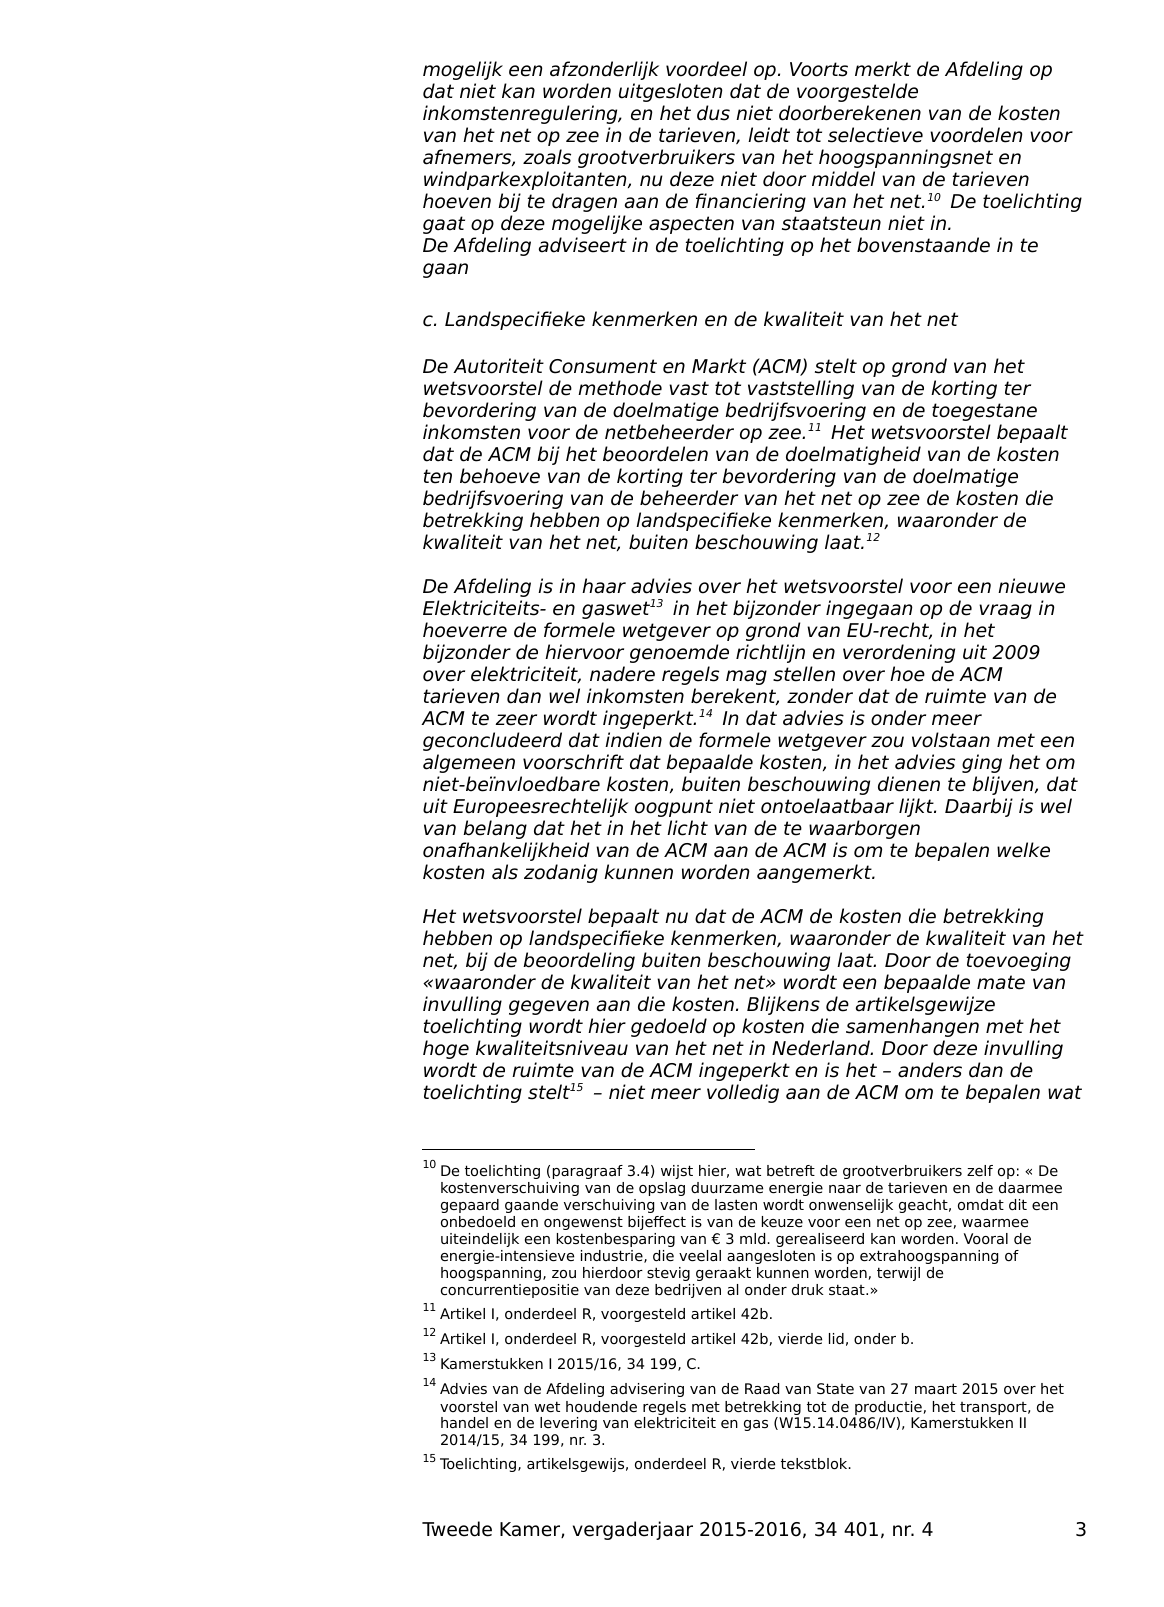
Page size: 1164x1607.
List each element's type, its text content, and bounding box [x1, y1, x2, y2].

text Het wetsvoorstel bepaalt nu dat de ACM de kosten die betrekking hebben op landspecifieke kenmerken, waaronder de kwaliteit van het net, bij de beoordeling buiten beschouwing laat. Door de toevoeging «waaronder de kwaliteit van het net» wordt een bepaalde mate van invulling gegeven aan die kosten. Blijkens de artikelsgewijze toelichting wordt hier gedoeld op kosten die samenhangen met het hoge kwaliteitsniveau van het net in Nederland. Door deze invulling wordt de ruimte van de ACM ingeperkt en is het – anders dan de toelichting stelt – niet meer volledig aan de ACM om te bepalen wat [422, 906, 1087, 1103]
text De Autoriteit Consument en Markt (ACM) stelt op grond van het wetsvoorstel de methode vast tot vaststelling van de korting ter bevordering van de doelmatige bedrijfsvoering en de toegestane inkomsten voor de netbeheerder op zee. Het wetsvoorstel bepaalt dat de ACM bij het beoordelen van de doelmatigheid van de kosten ten behoeve van de korting ter bevordering van de doelmatige bedrijfsvoering van de beheerder van het net op zee de kosten die betrekking hebben op landspecifieke kenmerken, waaronder de kwaliteit van het net, buiten beschouwing laat. [422, 356, 1087, 554]
text De toelichting (paragraaf 3.4) wijst hier, wat betreft de grootverbruikers zelf op: « De kostenverschuiving van de opslag duurzame energie naar de tarieven en de daarmee gepaard gaande verschuiving van de lasten wordt onwenselijk geacht, omdat dit een onbedoeld en ongewenst bijeffect is van de keuze voor een net op zee, waarmee uiteindelijk een kostenbesparing van € 3 mld. gerealiseerd kan worden. Vooral de energie-intensieve industrie, die veelal aangesloten is op extrahoogspanning of hoogspanning, zou hierdoor stevig geraakt kunnen worden, terwijl de concurrentiepositie van deze bedrijven al onder druk staat.» [422, 1158, 1087, 1299]
text Advies van de Afdeling advisering van de Raad van State van 27 maart 2015 over het voorstel van wet houdende regels met betrekking tot de productie, het transport, de handel en de levering van elektriciteit en gas (W15.14.0486/IV), Kamerstukken II 2014/15, 34 199, nr. 3. [422, 1377, 1087, 1449]
text mogelijk een afzonderlijk voordeel op. Voorts merkt de Afdeling op dat niet kan worden uitgesloten dat de voorgestelde inkomstenregulering, en het dus niet doorberekenen van de kosten van het net op zee in de tarieven, leidt tot selectieve voordelen voor afnemers, zoals grootverbruikers van het hoogspanningsnet en windparkexploitanten, nu deze niet door middel van de tarieven hoeven bij te dragen aan de financiering van het net. De toelichting gaat op deze mogelijke aspecten van staatsteun niet in. [422, 59, 1087, 235]
text Artikel I, onderdeel R, voorgesteld artikel 42b, vierde lid, onder b. [422, 1327, 1087, 1349]
text Toelichting, artikelsgewijs, onderdeel R, vierde tekstblok. [422, 1452, 1087, 1474]
text De Afdeling adviseert in de toelichting op het bovenstaande in te gaan [422, 235, 1087, 279]
text Kamerstukken I 2015/16, 34 199, C. [422, 1352, 1087, 1374]
subtitle c. Landspecifieke kenmerken en de kwaliteit van het net [422, 309, 1087, 331]
text Artikel I, onderdeel R, voorgesteld artikel 42b. [422, 1302, 1087, 1324]
text De Afdeling is in haar advies over het wetsvoorstel voor een nieuwe Elektriciteits- en gaswet in het bijzonder ingegaan op de vraag in hoeverre de formele wetgever op grond van EU-recht, in het bijzonder de hiervoor genoemde richtlijn en verordening uit 2009 over elektriciteit, nadere regels mag stellen over hoe de ACM tarieven dan wel inkomsten berekent, zonder dat de ruimte van de ACM te zeer wordt ingeperkt. In dat advies is onder meer geconcludeerd dat indien de formele wetgever zou volstaan met een algemeen voorschrift dat bepaalde kosten, in het advies ging het om niet-beïnvloedbare kosten, buiten beschouwing dienen te blijven, dat uit Europeesrechtelijk oogpunt niet ontoelaatbaar lijkt. Daarbij is wel van belang dat het in het licht van de te waarborgen onafhankelijkheid van de ACM aan de ACM is om te bepalen welke kosten als zodanig kunnen worden aangemerkt. [422, 576, 1087, 883]
